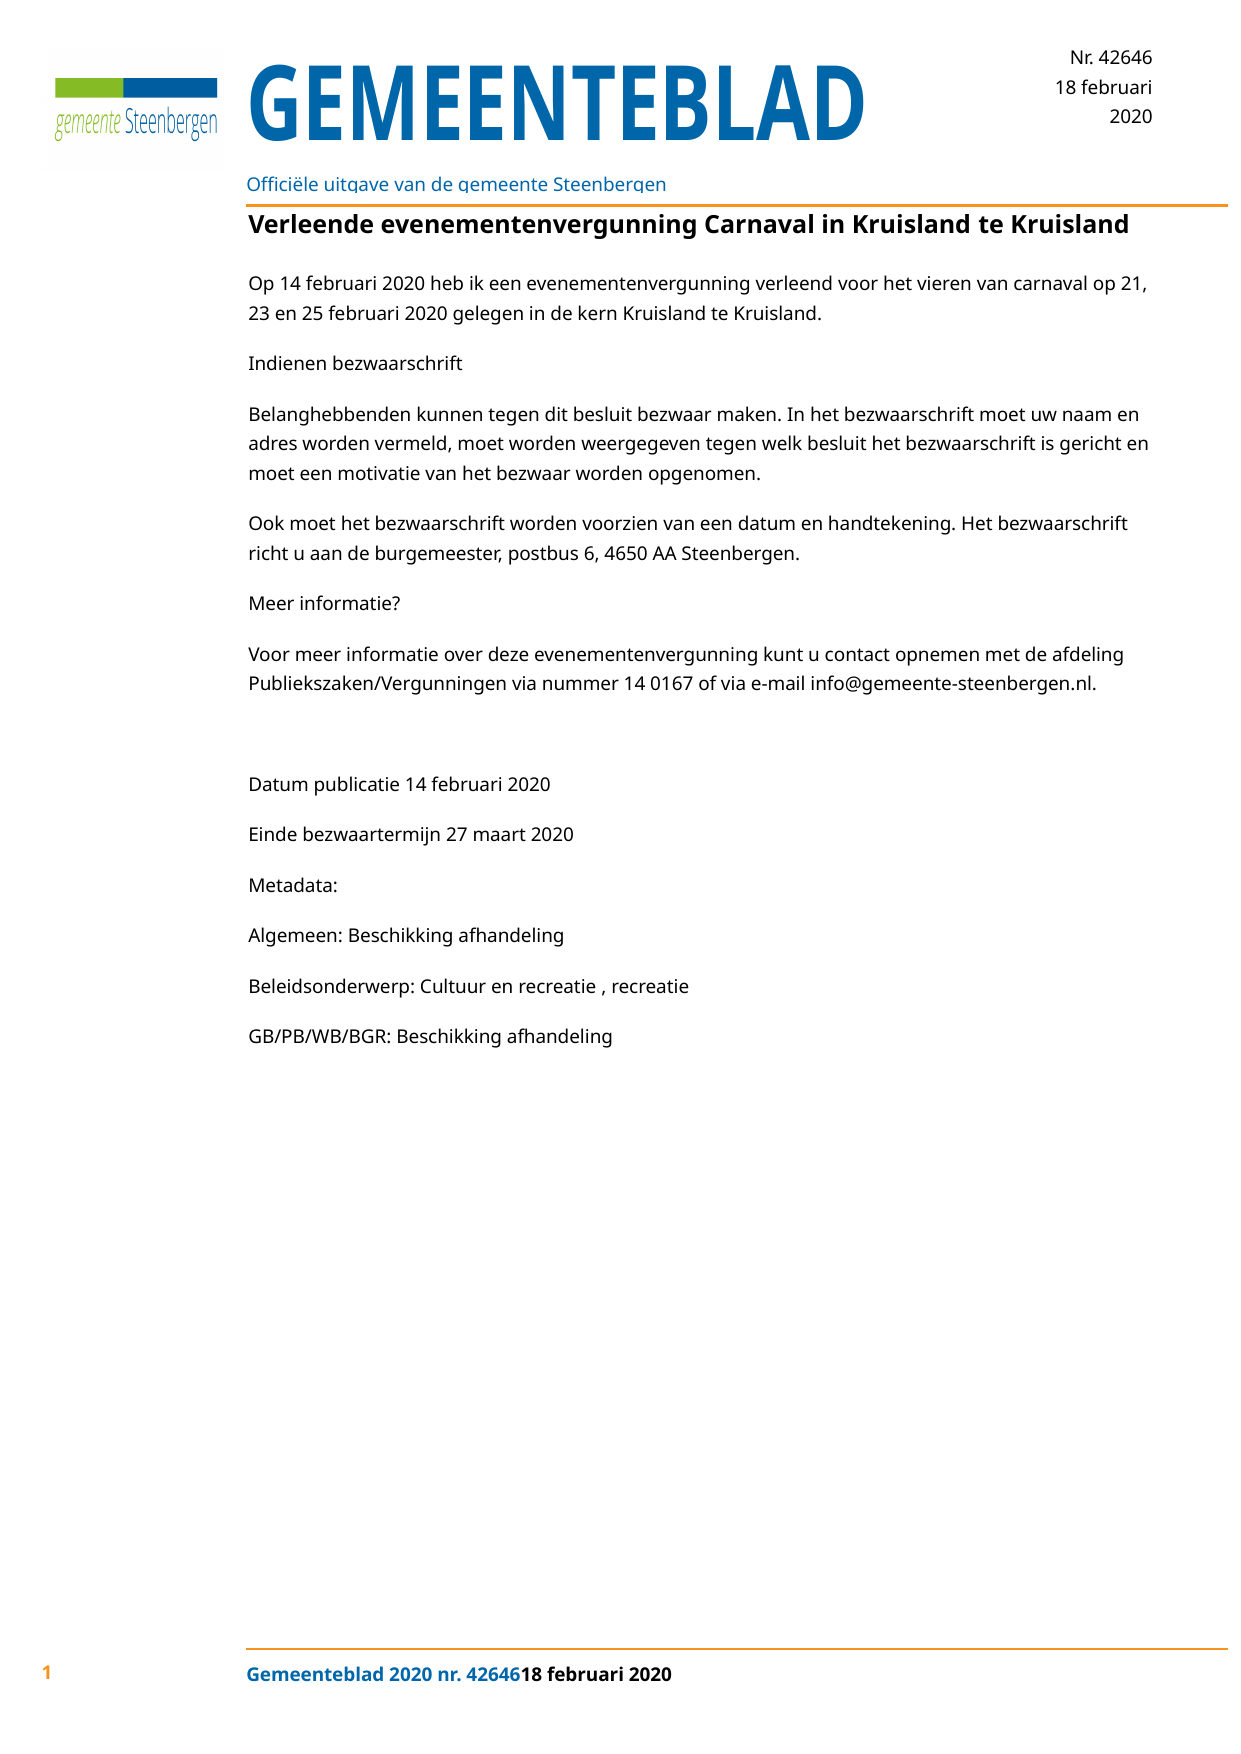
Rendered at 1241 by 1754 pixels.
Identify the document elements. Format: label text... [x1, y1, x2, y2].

text Verleende evenementenvergunning Carnaval in Kruisland te Kruisland [248, 207, 1152, 241]
text Einde bezwaartermijn 27 maart 2020 [248, 822, 1152, 847]
picture [41, 47, 231, 172]
text Algemeen: Beschikking afhandeling [248, 922, 1152, 948]
text Metadata: [248, 872, 1152, 898]
text Indienen bezwaarschrift [248, 350, 1152, 376]
text Datum publicatie 14 februari 2020 [248, 771, 1152, 797]
text Ook moet het bezwaarschrift worden voorzien van een datum en handtekening. Het bezwaarschrift richt u aan de burgemeester, postbus 6, 4650 AA Steenbergen. [248, 510, 1152, 566]
text Belanghebbenden kunnen tegen dit besluit bezwaar maken. In het bezwaarschrift moet uw naam en adres worden vermeld, moet worden weergegeven tegen welk besluit het bezwaarschrift is gericht en moet een motivatie van het bezwaar worden opgenomen. [248, 401, 1152, 486]
text Beleidsonderwerp: Cultuur en recreatie , recreatie [248, 973, 1152, 998]
text Meer informatie? [248, 590, 1152, 616]
text Voor meer informatie over deze evenementenvergunning kunt u contact opnemen met de afdeling Publiekszaken/Vergunningen via nummer 14 0167 of via e-mail info@gemeente-steenbergen.nl. [248, 641, 1152, 696]
text ­ [248, 721, 1152, 746]
text Op 14 februari 2020 heb ik een evenementenvergunning verleend voor het vieren van carnaval op 21, 23 en 25 februari 2020 gelegen in de kern Kruisland te Kruisland. [248, 270, 1152, 326]
text GB/PB/WB/BGR: Beschikking afhandeling [248, 1023, 1152, 1049]
